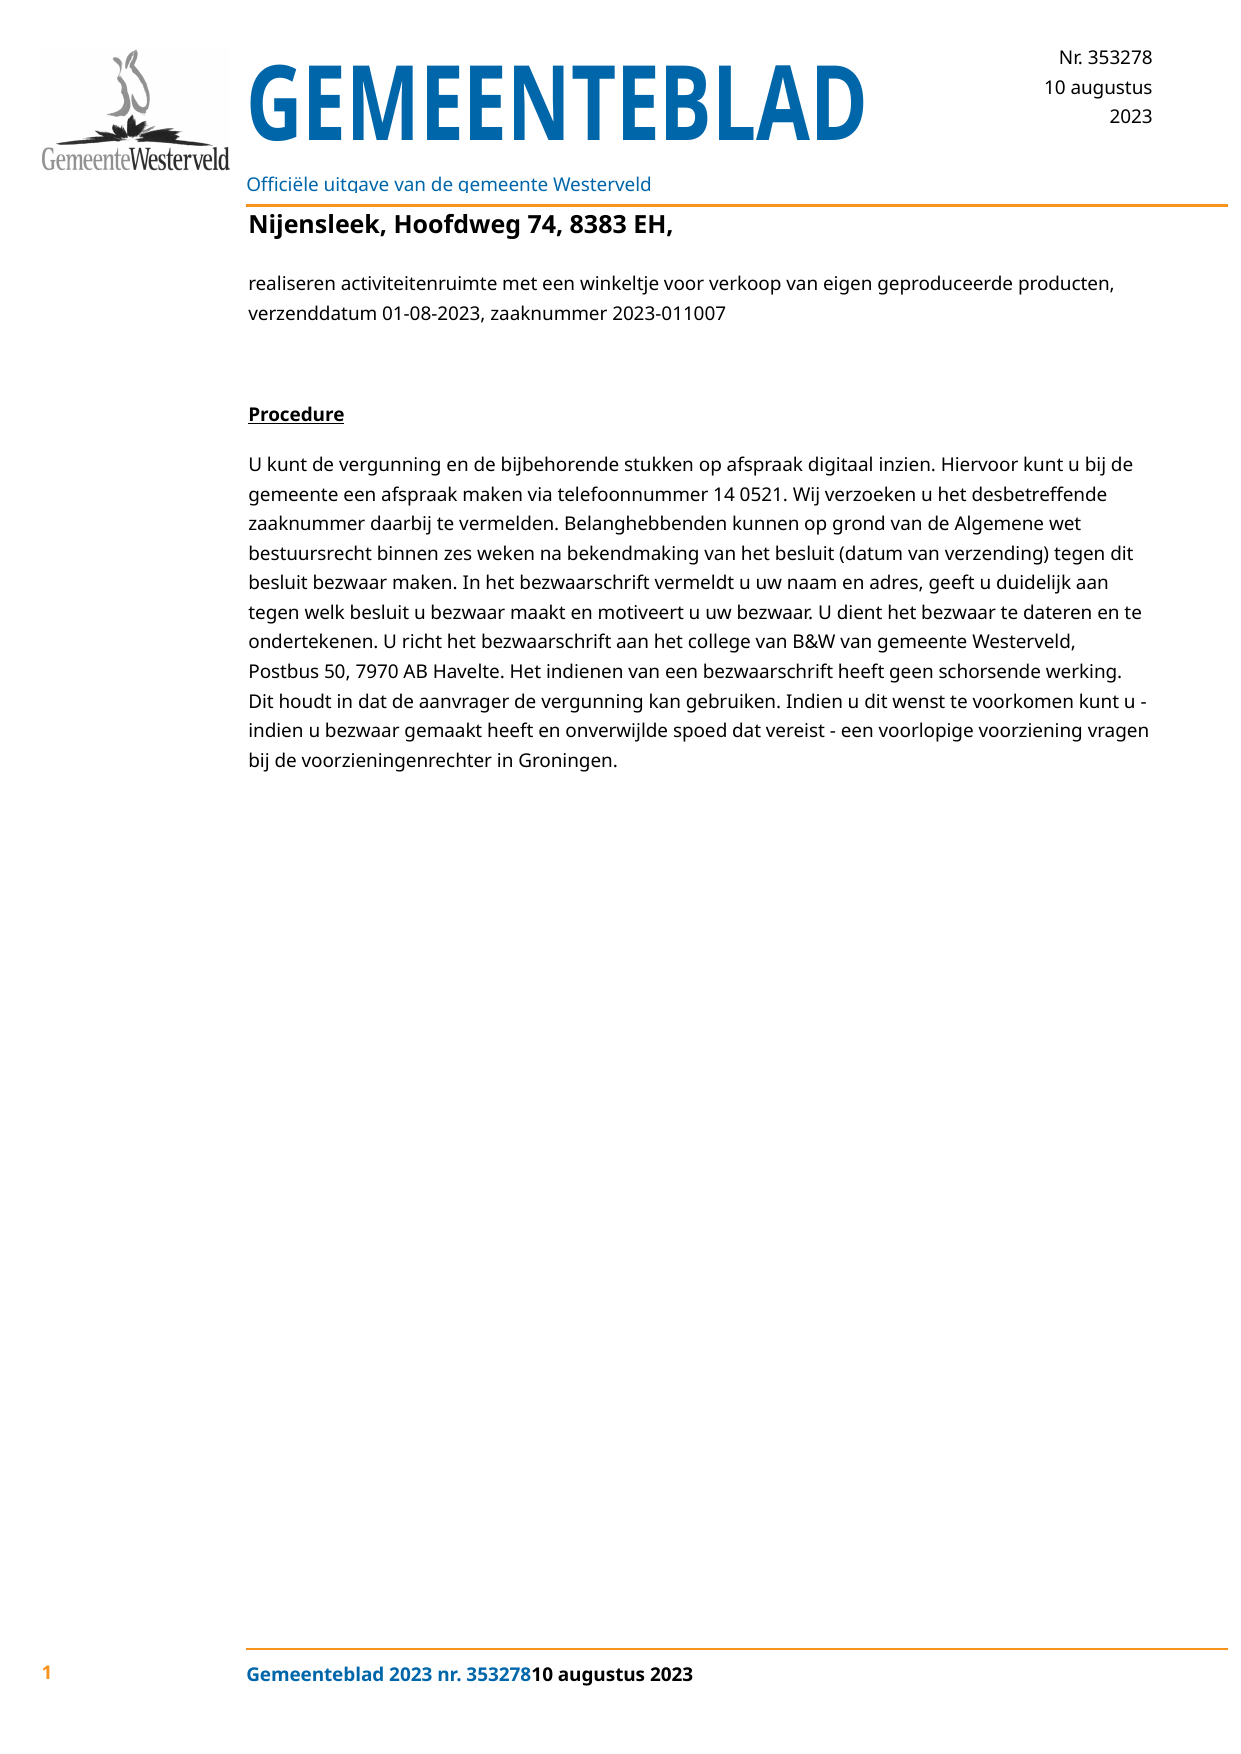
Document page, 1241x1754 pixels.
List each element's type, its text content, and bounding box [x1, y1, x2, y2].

text U kunt de vergunning en de bijbehorende stukken op afspraak digitaal inzien. Hiervoor kunt u bij de gemeente een afspraak maken via telefoonnummer 14 0521. Wij verzoeken u het desbetreffende zaaknummer daarbij te vermelden. Belanghebbenden kunnen op grond van de Algemene wet bestuursrecht binnen zes weken na bekendmaking van het besluit (datum van verzending) tegen dit besluit bezwaar maken. In het bezwaarschrift vermeldt u uw naam en adres, geeft u duidelijk aan tegen welk besluit u bezwaar maakt en motiveert u uw bezwaar. U dient het bezwaar te dateren en te ondertekenen. U richt het bezwaarschrift aan het college van B&W van gemeente Westerveld, Postbus 50, 7970 AB Havelte. Het indienen van een bezwaarschrift heeft geen schorsende werking. Dit houdt in dat de aanvrager de vergunning kan gebruiken. Indien u dit wenst te voorkomen kunt u - indien u bezwaar gemaakt heeft en onverwijlde spoed dat vereist - een voorlopige voorziening vragen bij de voorzieningenrechter in Groningen. [248, 451, 1152, 773]
text Procedure [248, 401, 1152, 426]
text Nijensleek, Hoofdweg 74, 8383 EH, [248, 207, 1152, 241]
picture [41, 47, 231, 172]
text realiseren activiteitenruimte met een winkeltje voor verkoop van eigen geproduceerde producten, verzenddatum 01-08-2023, zaaknummer 2023-011007 [248, 270, 1152, 326]
